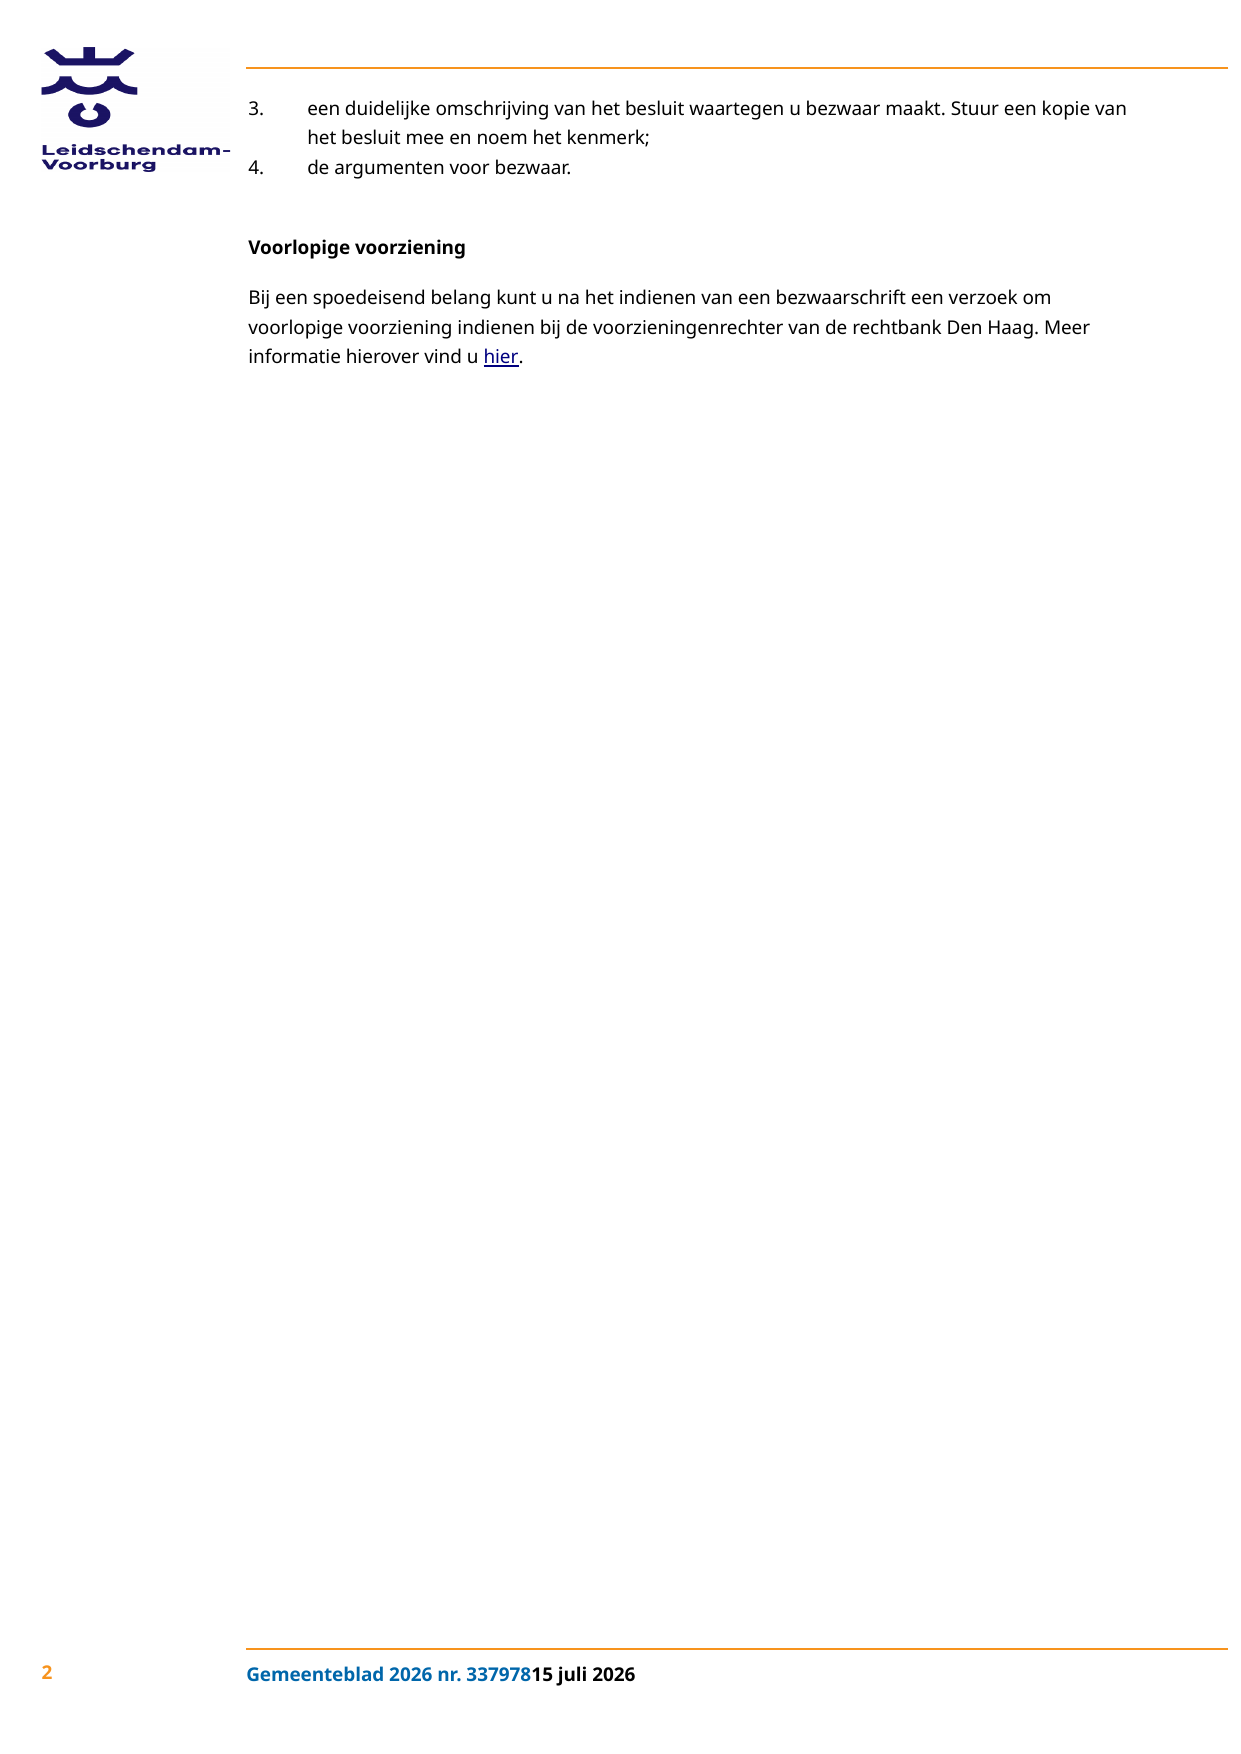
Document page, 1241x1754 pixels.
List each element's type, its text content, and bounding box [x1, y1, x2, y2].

text Voorlopige voorziening [248, 234, 1152, 260]
list de argumenten voor bezwaar. [248, 154, 1152, 180]
text Bij een spoedeisend belang kunt u na het indienen van een bezwaarschrift een verzoek om voorlopige voorziening indienen bij de voorzieningenrechter van de rechtbank Den Haag. Meer informatie hierover vind u hier. [248, 284, 1152, 369]
picture [41, 47, 231, 172]
list een duidelijke omschrijving van het besluit waartegen u bezwaar maakt. Stuur een kopie van het besluit mee en noem het kenmerk; [248, 95, 1152, 150]
